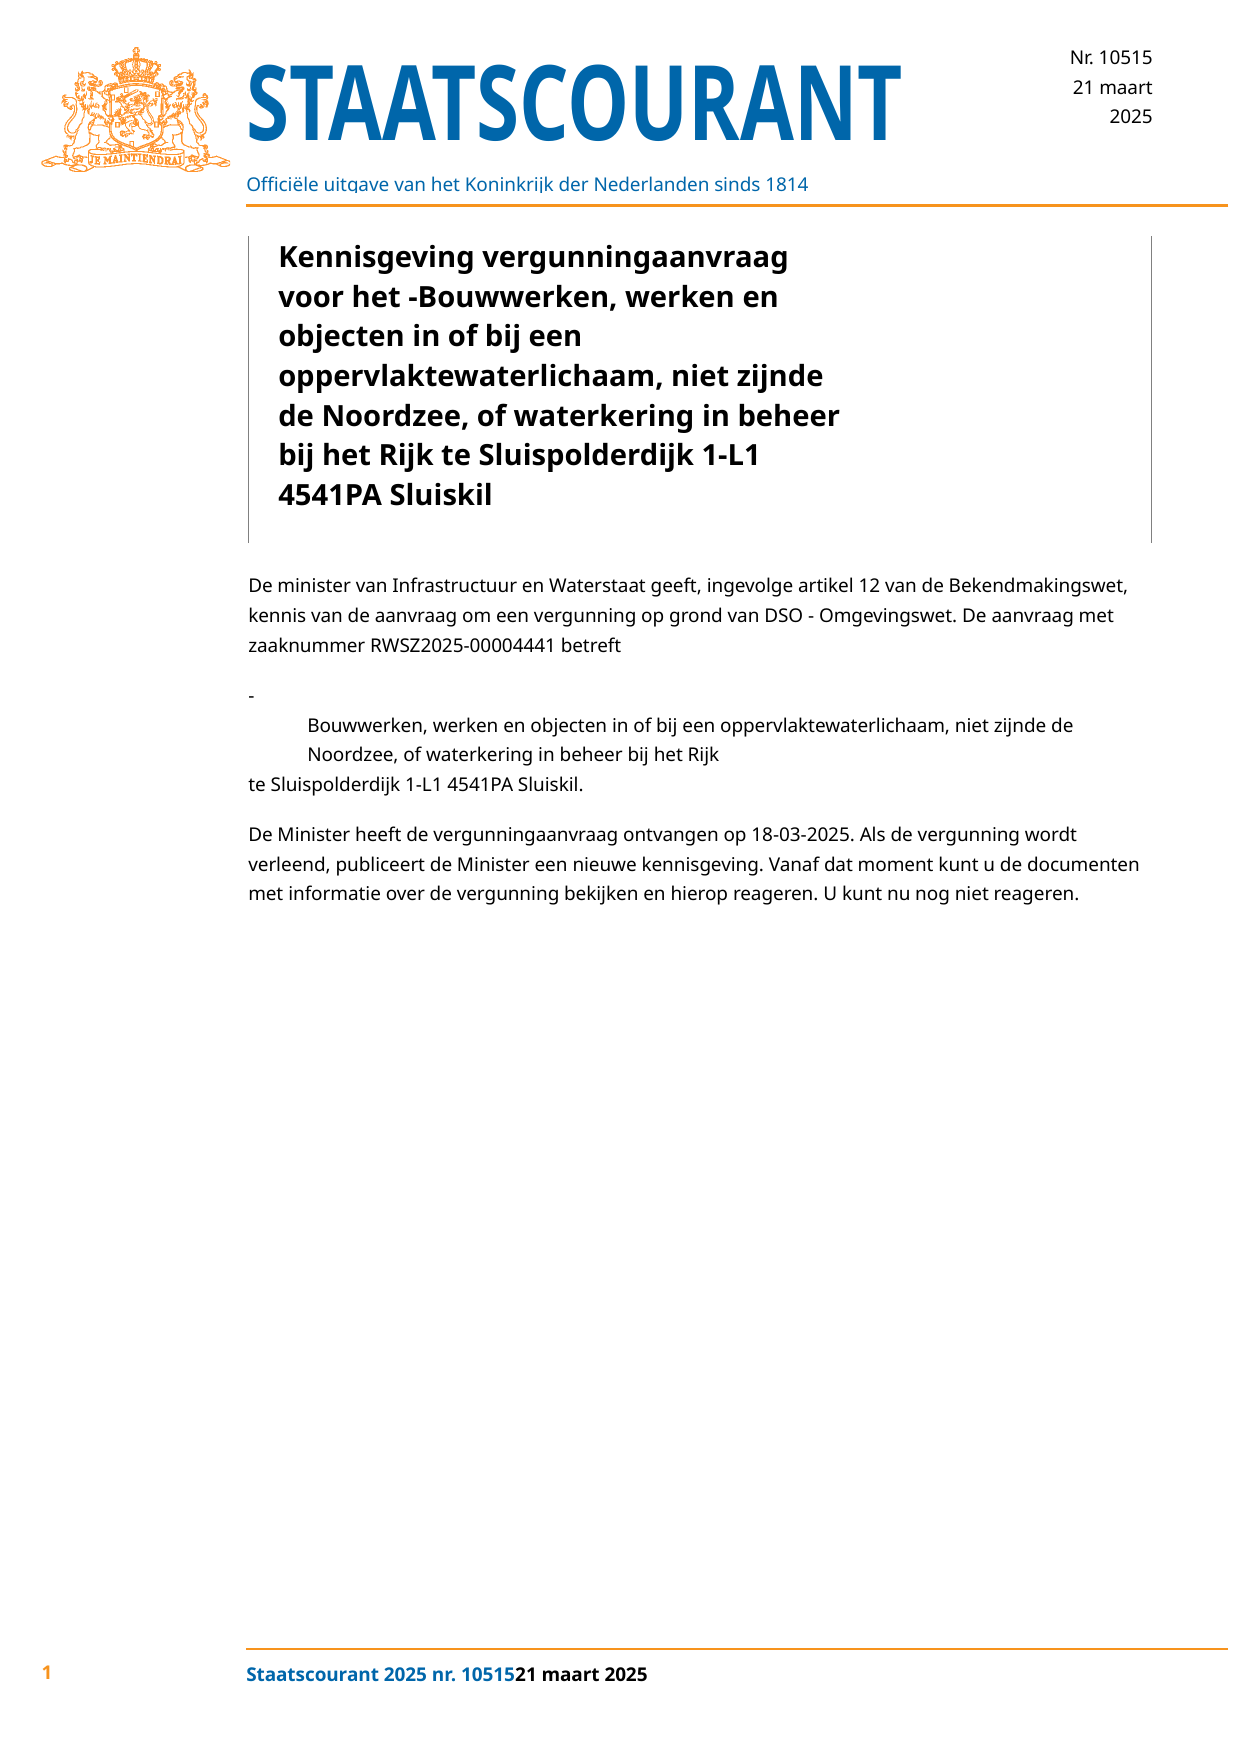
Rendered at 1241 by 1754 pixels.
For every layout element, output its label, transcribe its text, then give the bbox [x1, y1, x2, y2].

picture [41, 47, 231, 172]
table_header [1090, 236, 1151, 413]
table_header [850, 236, 912, 413]
text De Minister heeft de vergunningaanvraag ontvangen op 18-03-2025. Als de vergunning wordt verleend, publiceert de Minister een nieuwe kennisgeving. Vanaf dat moment kunt u de documenten met informatie over de vergunning bekijken en hierop reageren. U kunt nu nog niet reageren. [248, 821, 1152, 906]
table_header Kennisgeving vergunningaanvraag voor het -Bouwwerken, werken en objecten in of bij een oppervlaktewaterlichaam, niet zijnde de Noordzee, of waterkering in beheer bij het Rijk te Sluispolderdijk 1-L1 4541PA Sluiskil [249, 236, 850, 543]
text te Sluispolderdijk 1-L1 4541PA Sluiskil. [248, 771, 1152, 797]
picture [912, 236, 1090, 414]
list Bouwwerken, werken en objecten in of bij een oppervlaktewaterlichaam, niet zijnde de Noordzee, of waterkering in beheer bij het Rijk [248, 712, 1152, 767]
text De minister van Infrastructuur en Waterstaat geeft, ingevolge artikel 12 van de Bekendmakingswet, kennis van de aanvraag om een vergunning op grond van DSO - Omgevingswet. De aanvraag met zaaknummer RWSZ2025-00004441 betreft [248, 573, 1152, 658]
table_header [850, 414, 1151, 543]
